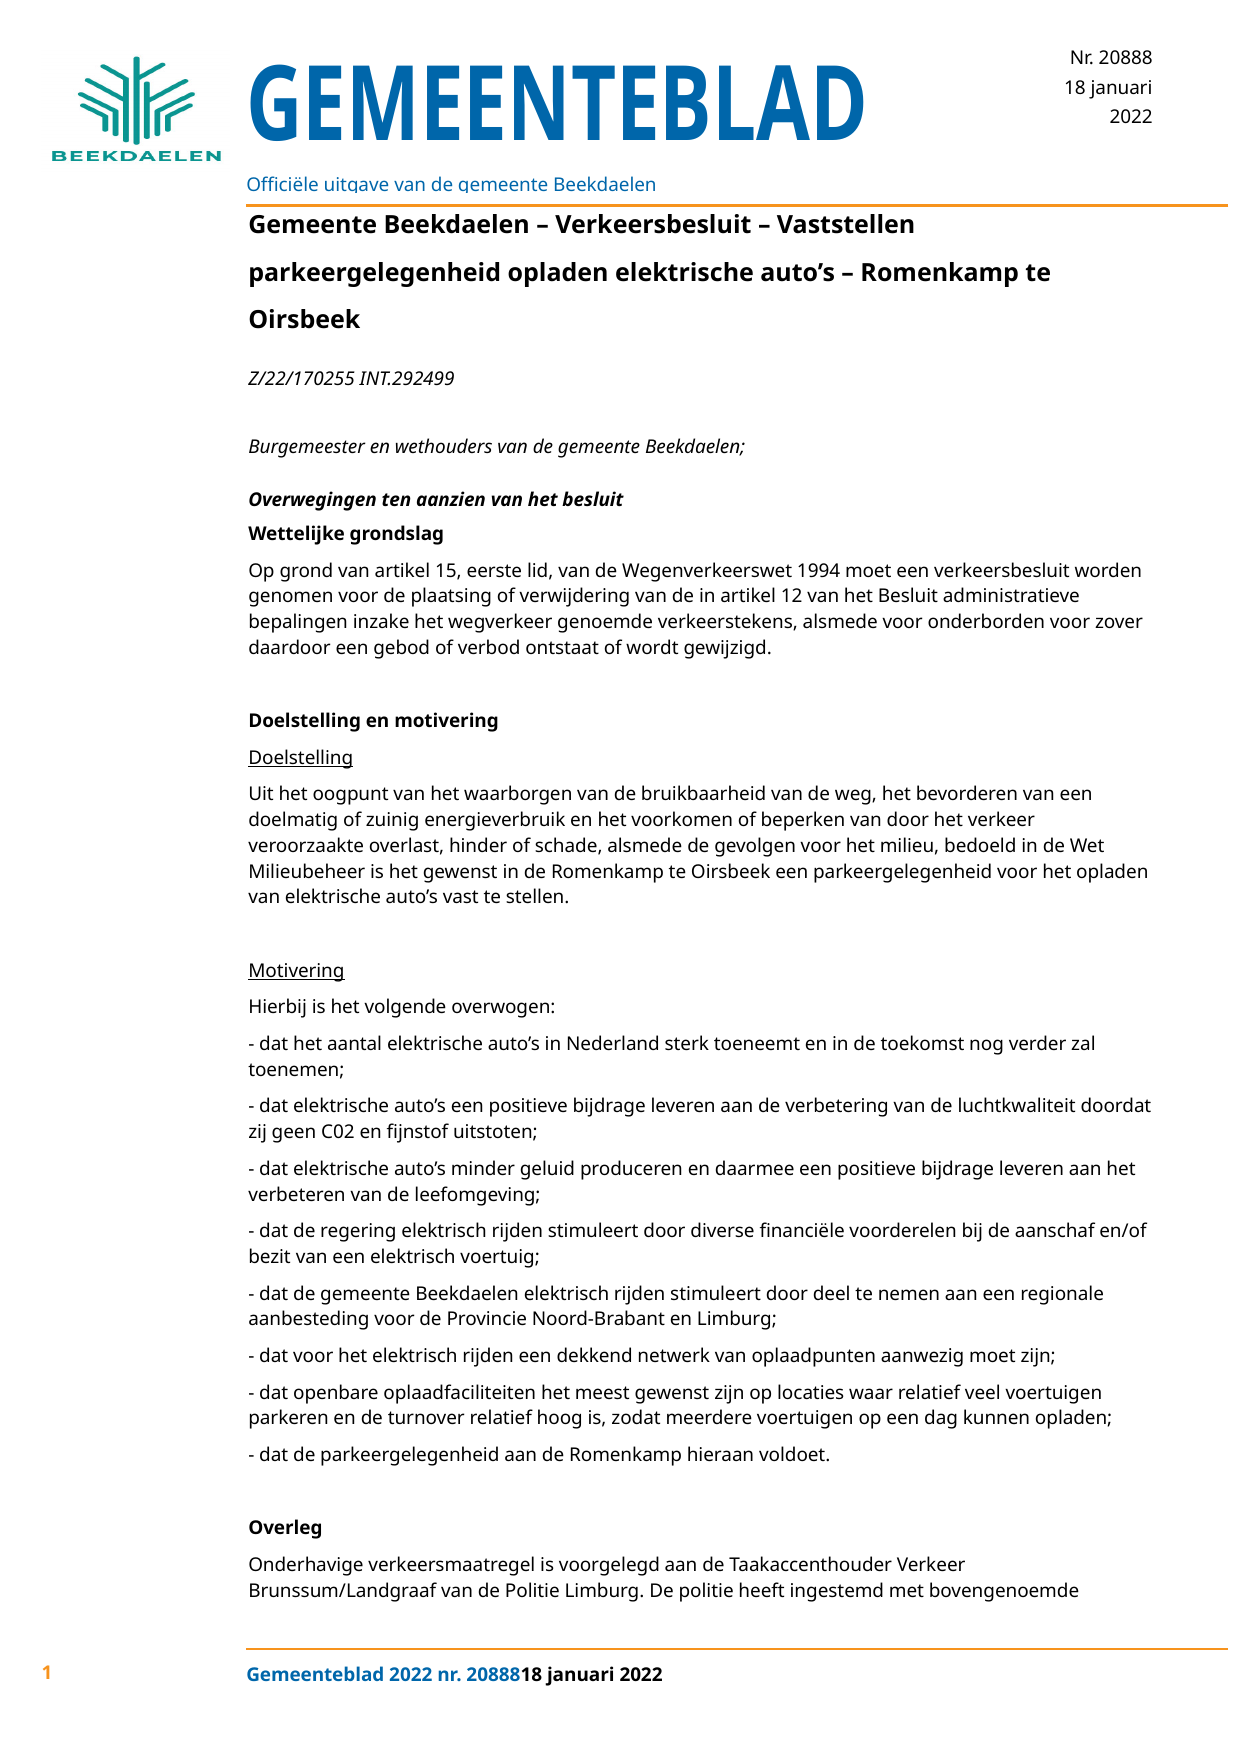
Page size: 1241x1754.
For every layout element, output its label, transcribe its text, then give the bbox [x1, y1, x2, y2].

text Wettelijke grondslag [248, 520, 1152, 546]
text Hierbij is het volgende overwogen: [248, 993, 1152, 1019]
text - dat de regering elektrisch rijden stimuleert door diverse financiële voorderelen bij de aanschaf en/of bezit van een elektrisch voertuig; [248, 1217, 1152, 1269]
picture [41, 47, 231, 172]
text Uit het oogpunt van het waarborgen van de bruikbaarheid van de weg, het bevorderen van een doelmatig of zuinig energieverbruik en het voorkomen of beperken van door het verkeer veroorzaakte overlast, hinder of schade, alsmede de gevolgen voor het milieu, bedoeld in de Wet Milieubeheer is het gewenst in de Romenkamp te Oirsbeek een parkeergelegenheid voor het opladen van elektrische auto’s vast te stellen. [248, 781, 1152, 909]
text Overleg [248, 1514, 1152, 1540]
text Motivering [248, 957, 1152, 983]
text Gemeente Beekdaelen – Verkeersbesluit – Vaststellen parkeergelegenheid opladen elektrische auto’s – Romenkamp te Oirsbeek [248, 207, 1152, 336]
text Onderhavige verkeersmaatregel is voorgelegd aan de Taakaccenthouder Verkeer Brunssum/Landgraaf van de Politie Limburg. De politie heeft ingestemd met bovengenoemde [248, 1551, 1152, 1603]
text - dat de gemeente Beekdaelen elektrisch rijden stimuleert door deel te nemen aan een regionale aanbesteding voor de Provincie Noord-Brabant en Limburg; [248, 1280, 1152, 1331]
text Overwegingen ten aanzien van het besluit [248, 486, 1152, 512]
text - dat openbare oplaadfaciliteiten het meest gewenst zijn op locaties waar relatief veel voertuigen parkeren en de turnover relatief hoog is, zodat meerdere voertuigen op een dag kunnen opladen; [248, 1379, 1152, 1430]
text Burgemeester en wethouders van de gemeente Beekdaelen; [248, 433, 1152, 459]
text - dat het aantal elektrische auto’s in Nederland sterk toeneemt en in de toekomst nog verder zal toenemen; [248, 1030, 1152, 1082]
text - dat voor het elektrisch rijden een dekkend netwerk van oplaadpunten aanwezig moet zijn; [248, 1342, 1152, 1368]
text Doelstelling en motivering [248, 707, 1152, 733]
text Doelstelling [248, 744, 1152, 770]
text Op grond van artikel 15, eerste lid, van de Wegenverkeerswet 1994 moet een verkeersbesluit worden genomen voor de plaatsing of verwijdering van de in artikel 12 van het Besluit administratieve bepalingen inzake het wegverkeer genoemde verkeerstekens, alsmede voor onderborden voor zover daardoor een gebod of verbod ontstaat of wordt gewijzigd. [248, 557, 1152, 660]
text - dat elektrische auto’s minder geluid produceren en daarmee een positieve bijdrage leveren aan het verbeteren van de leefomgeving; [248, 1155, 1152, 1206]
text - dat de parkeergelegenheid aan de Romenkamp hieraan voldoet. [248, 1441, 1152, 1467]
text Z/22/170255 INT.292499 [248, 366, 1152, 391]
text - dat elektrische auto’s een positieve bijdrage leveren aan de verbetering van de luchtkwaliteit doordat zij geen C02 en fijnstof uitstoten; [248, 1093, 1152, 1144]
